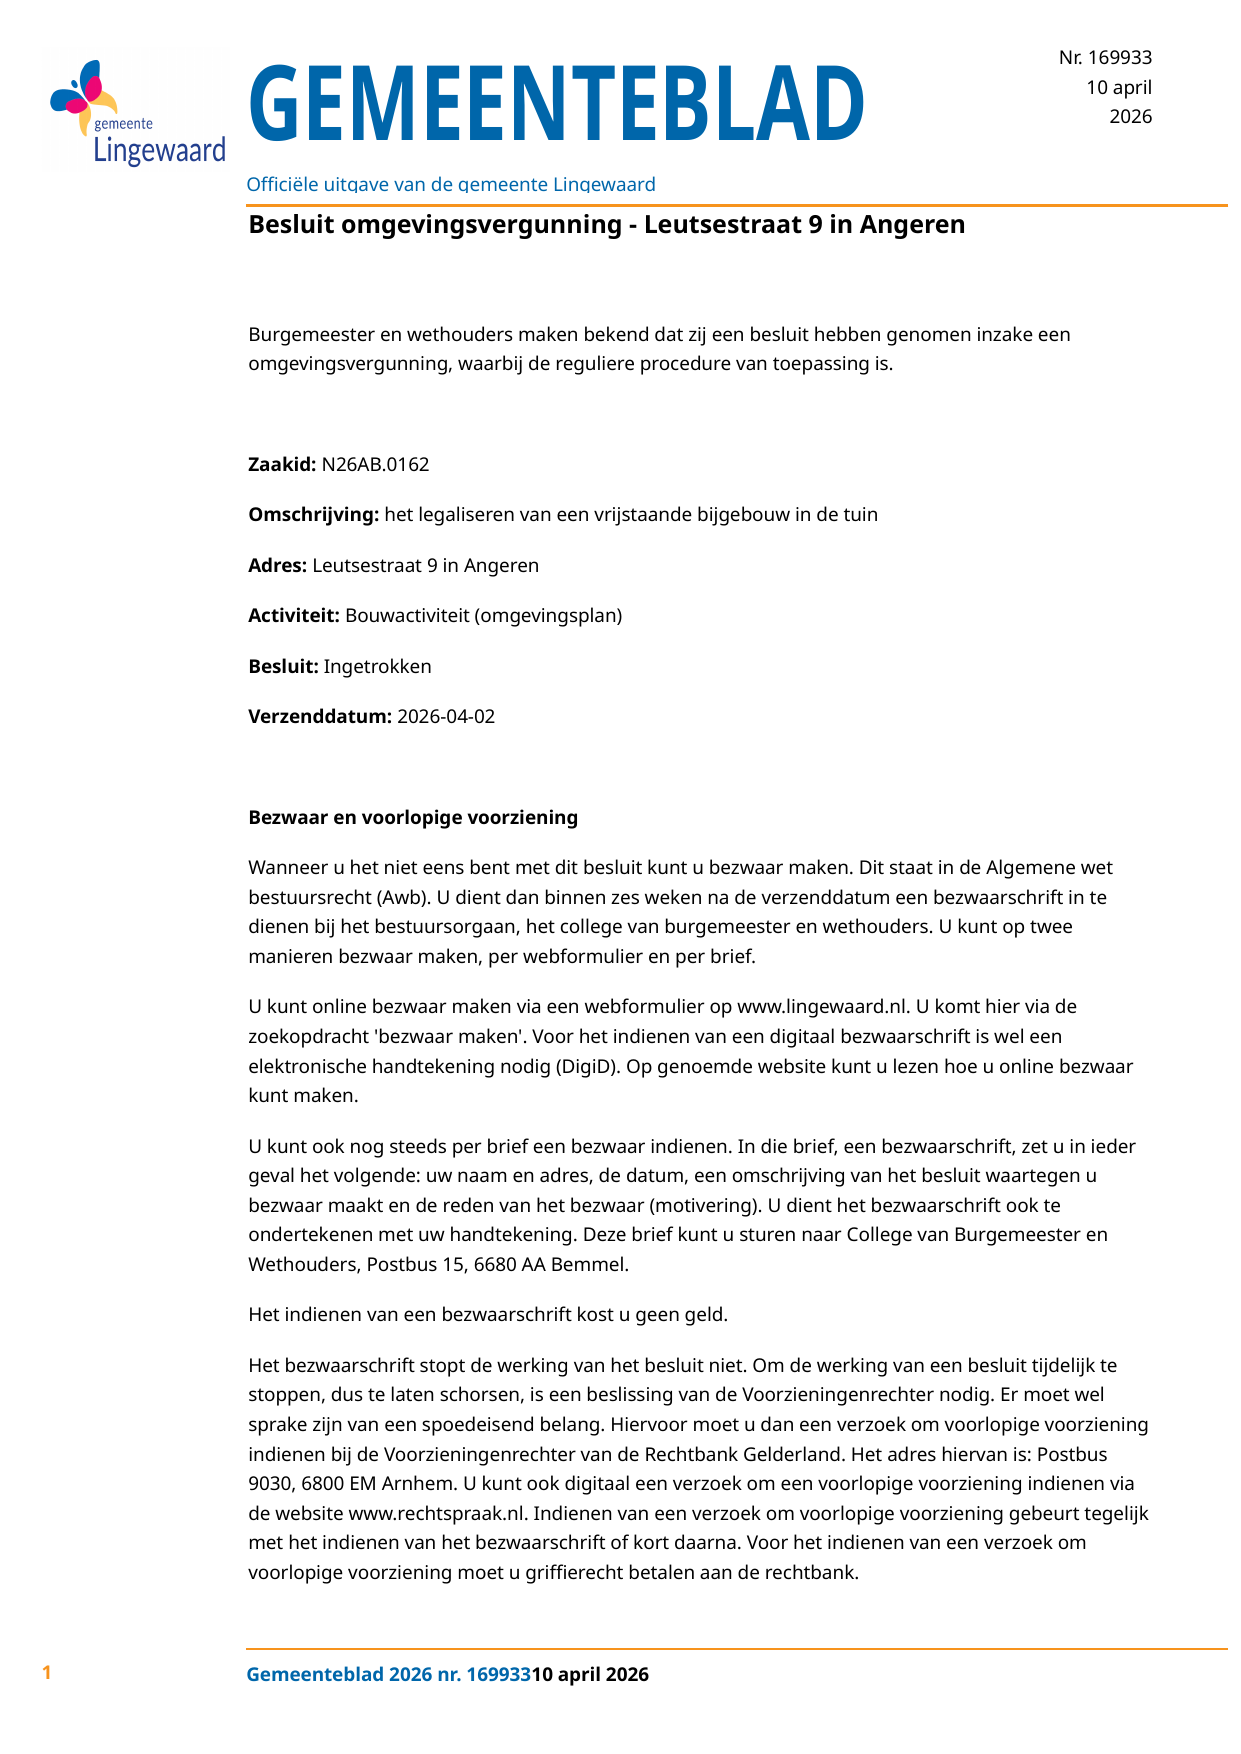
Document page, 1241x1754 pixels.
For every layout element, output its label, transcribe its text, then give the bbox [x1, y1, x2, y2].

picture [41, 47, 231, 172]
text Het bezwaarschrift stopt de werking van het besluit niet. Om de werking van een besluit tijdelijk te stoppen, dus te laten schorsen, is een beslissing van de Voorzieningenrechter nodig. Er moet wel sprake zijn van een spoedeisend belang. Hiervoor moet u dan een verzoek om voorlopige voorziening indienen bij de Voorzieningenrechter van de Rechtbank Gelderland. Het adres hiervan is: Postbus 9030, 6800 EM Arnhem. U kunt ook digitaal een verzoek om een voorlopige voorziening indienen via de website www.rechtspraak.nl. Indienen van een verzoek om voorlopige voorziening gebeurt tegelijk met het indienen van het bezwaarschrift of kort daarna. Voor het indienen van een verzoek om voorlopige voorziening moet u griffierecht betalen aan de rechtbank. [248, 1352, 1152, 1585]
text Verzenddatum: 2026-04-02 [248, 703, 1152, 729]
text Besluit omgevingsvergunning - Leutsestraat 9 in Angeren [248, 207, 1152, 241]
text Activiteit: Bouwactiviteit (omgevingsplan) [248, 602, 1152, 628]
text Wanneer u het niet eens bent met dit besluit kunt u bezwaar maken. Dit staat in de Algemene wet bestuursrecht (Awb). U dient dan binnen zes weken na de verzenddatum een bezwaarschrift in te dienen bij het bestuursorgaan, het college van burgemeester en wethouders. U kunt op twee manieren bezwaar maken, per webformulier en per brief. [248, 854, 1152, 969]
text Bezwaar en voorlopige voorziening [248, 804, 1152, 830]
text Omschrijving: het legaliseren van een vrijstaande bijgebouw in de tuin [248, 502, 1152, 527]
text Besluit: Ingetrokken [248, 653, 1152, 678]
text U kunt ook nog steeds per brief een bezwaar indienen. In die brief, een bezwaarschrift, zet u in ieder geval het volgende: uw naam en adres, de datum, een omschrijving van het besluit waartegen u bezwaar maakt en de reden van het bezwaar (motivering). U dient het bezwaarschrift ook te ondertekenen met uw handtekening. Deze brief kunt u sturen naar College van Burgemeester en Wethouders, Postbus 15, 6680 AA Bemmel. [248, 1133, 1152, 1277]
text Zaakid: N26AB.0162 [248, 451, 1152, 477]
text Burgemeester en wethouders maken bekend dat zij een besluit hebben genomen inzake een omgevingsvergunning, waarbij de reguliere procedure van toepassing is. [248, 321, 1152, 376]
text Het indienen van een bezwaarschrift kost u geen geld. [248, 1302, 1152, 1327]
text Adres: Leutsestraat 9 in Angeren [248, 552, 1152, 578]
text U kunt online bezwaar maken via een webformulier op www.lingewaard.nl. U komt hier via de zoekopdracht 'bezwaar maken'. Voor het indienen van een digitaal bezwaarschrift is wel een elektronische handtekening nodig (DigiD). Op genoemde website kunt u lezen hoe u online bezwaar kunt maken. [248, 994, 1152, 1108]
